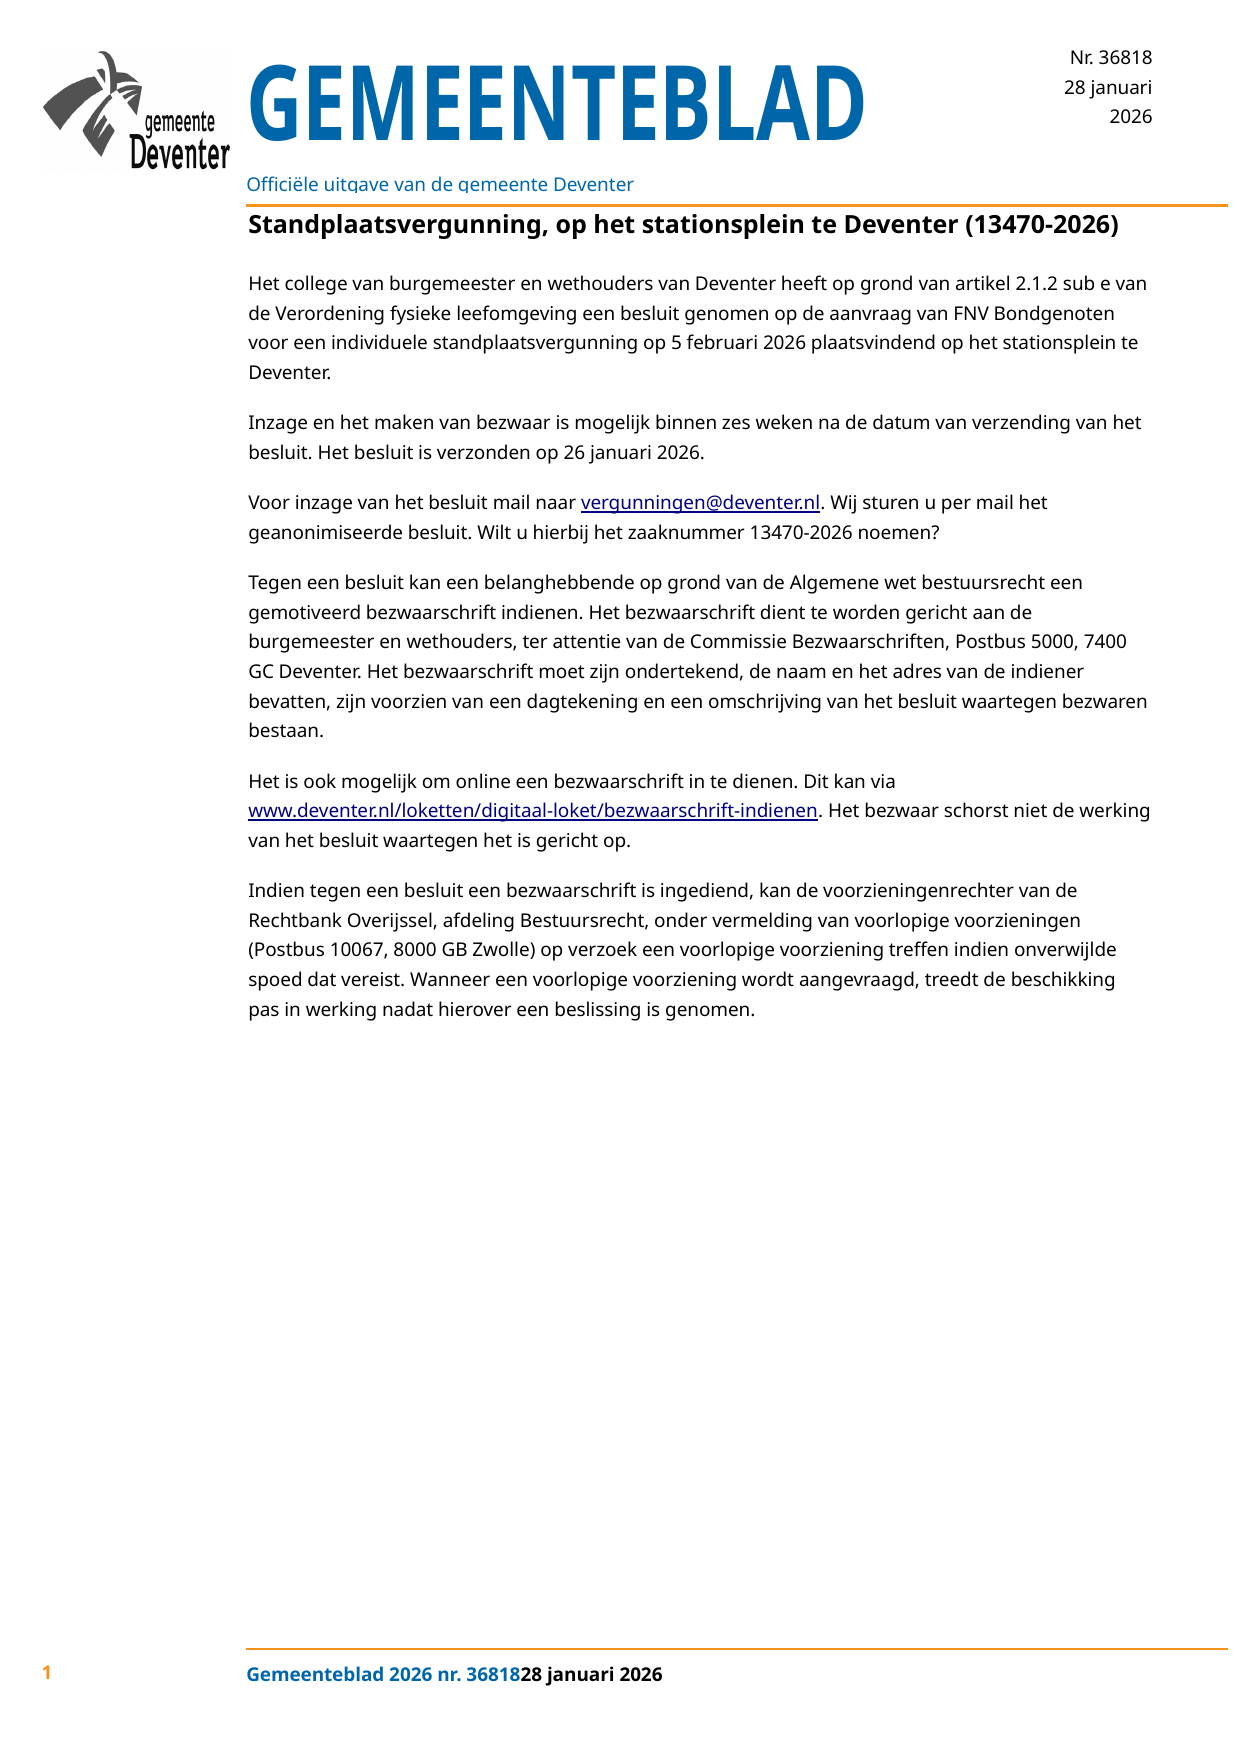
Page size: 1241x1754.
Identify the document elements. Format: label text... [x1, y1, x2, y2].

text Standplaatsvergunning, op het stationsplein te Deventer (13470-2026) [248, 207, 1152, 241]
text Tegen een besluit kan een belanghebbende op grond van de Algemene wet bestuursrecht een gemotiveerd bezwaarschrift indienen. Het bezwaarschrift dient te worden gericht aan de burgemeester en wethouders, ter attentie van de Commissie Bezwaarschriften, Postbus 5000, 7400 GC Deventer. Het bezwaarschrift moet zijn ondertekend, de naam en het adres van de indiener bevatten, zijn voorzien van een dagtekening en een omschrijving van het besluit waartegen bezwaren bestaan. [248, 569, 1152, 743]
text Voor inzage van het besluit mail naar vergunningen@deventer.nl. Wij sturen u per mail het geanonimiseerde besluit. Wilt u hierbij het zaaknummer 13470-2026 noemen? [248, 489, 1152, 545]
text Inzage en het maken van bezwaar is mogelijk binnen zes weken na de datum van verzending van het besluit. Het besluit is verzonden op 26 januari 2026. [248, 409, 1152, 465]
text Het college van burgemeester en wethouders van Deventer heeft op grond van artikel 2.1.2 sub e van de Verordening fysieke leefomgeving een besluit genomen op de aanvraag van FNV Bondgenoten voor een individuele standplaatsvergunning op 5 februari 2026 plaatsvindend op het stationsplein te Deventer. [248, 270, 1152, 385]
text Het is ook mogelijk om online een bezwaarschrift in te dienen. Dit kan via www.deventer.nl/loketten/digitaal-loket/bezwaarschrift-indienen. Het bezwaar schorst niet de werking van het besluit waartegen het is gericht op. [248, 768, 1152, 853]
text Indien tegen een besluit een bezwaarschrift is ingediend, kan de voorzieningenrechter van de Rechtbank Overijssel, afdeling Bestuursrecht, onder vermelding van voorlopige voorzieningen (Postbus 10067, 8000 GB Zwolle) op verzoek een voorlopige voorziening treffen indien onverwijlde spoed dat vereist. Wanneer een voorlopige voorziening wordt aangevraagd, treedt de beschikking pas in werking nadat hierover een beslissing is genomen. [248, 877, 1152, 1021]
picture [41, 47, 231, 172]
